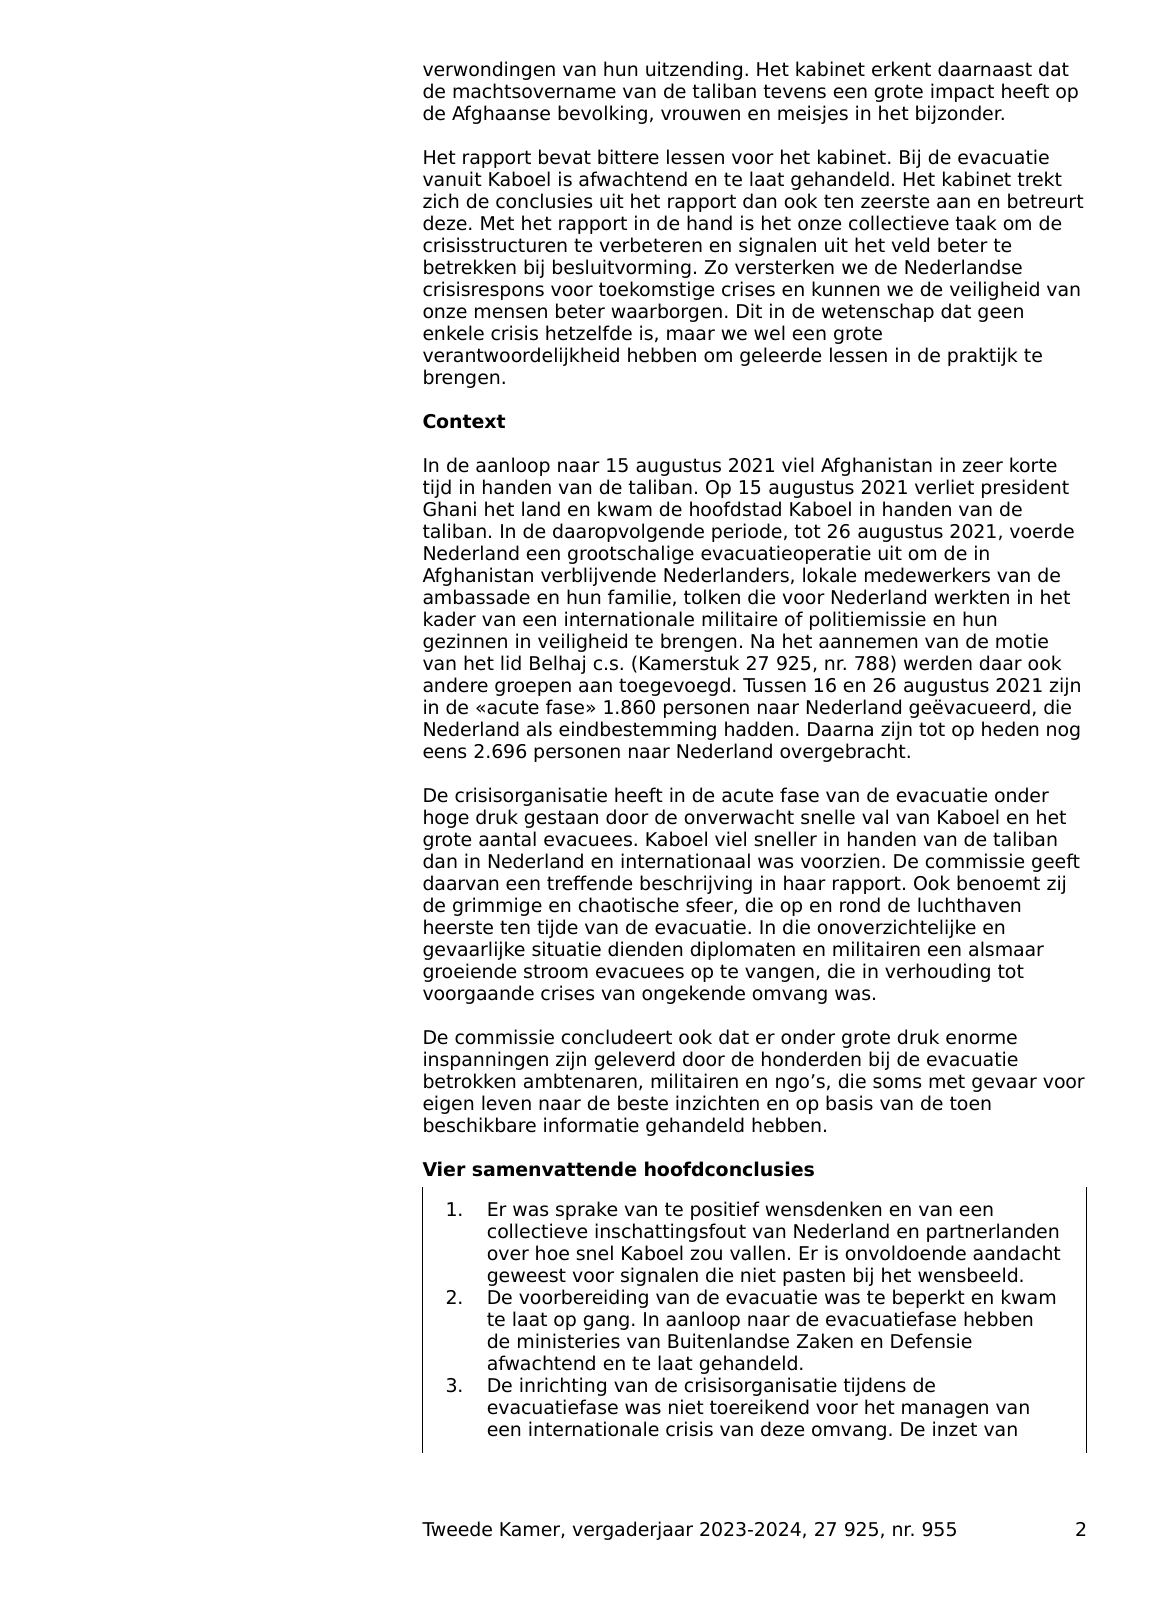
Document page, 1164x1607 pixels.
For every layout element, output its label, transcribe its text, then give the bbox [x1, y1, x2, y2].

text De commissie concludeert ook dat er onder grote druk enorme inspanningen zijn geleverd door de honderden bij de evacuatie betrokken ambtenaren, militairen en ngo’s, die soms met gevaar voor eigen leven naar de beste inzichten en op basis van de toen beschikbare informatie gehandeld hebben. [422, 1027, 1087, 1137]
text Het rapport bevat bittere lessen voor het kabinet. Bij de evacuatie vanuit Kaboel is afwachtend en te laat gehandeld. Het kabinet trekt zich de conclusies uit het rapport dan ook ten zeerste aan en betreurt deze. Met het rapport in de hand is het onze collectieve taak om de crisisstructuren te verbeteren en signalen uit het veld beter te betrekken bij besluitvorming. Zo versterken we de Nederlandse crisisrespons voor toekomstige crises en kunnen we de veiligheid van onze mensen beter waarborgen. Dit in de wetenschap dat geen enkele crisis hetzelfde is, maar we wel een grote verantwoordelijkheid hebben om geleerde lessen in de praktijk te brengen. [422, 147, 1087, 389]
text verwondingen van hun uitzending. Het kabinet erkent daarnaast dat de machtsovername van de taliban tevens een grote impact heeft op de Afghaanse bevolking, vrouwen en meisjes in het bijzonder. [422, 59, 1087, 125]
table_header 1. Er was sprake van te positief wensdenken en van een collectieve inschattingsfout van Nederland en partnerlanden over hoe snel Kaboel zou vallen. Er is onvoldoende aandacht geweest voor signalen die niet pasten bij het wensbeeld. 2. De voorbereiding van de evacuatie was te beperkt en kwam te laat op gang. In aanloop naar de evacuatiefase hebben de ministeries van Buitenlandse Zaken en Defensie afwachtend en te laat gehandeld. 3. De inrichting van de crisisorganisatie tijdens de evacuatiefase was niet toereikend voor het managen van een internationale crisis van deze omvang. De inzet van [423, 1187, 1086, 1452]
subtitle Context [422, 411, 1087, 433]
text De crisisorganisatie heeft in de acute fase van de evacuatie onder hoge druk gestaan door de onverwacht snelle val van Kaboel en het grote aantal evacuees. Kaboel viel sneller in handen van de taliban dan in Nederland en internationaal was voorzien. De commissie geeft daarvan een treffende beschrijving in haar rapport. Ook benoemt zij de grimmige en chaotische sfeer, die op en rond de luchthaven heerste ten tijde van de evacuatie. In die onoverzichtelijke en gevaarlijke situatie dienden diplomaten en militairen een alsmaar groeiende stroom evacuees op te vangen, die in verhouding tot voorgaande crises van ongekende omvang was. [422, 785, 1087, 1005]
subtitle Vier samenvattende hoofdconclusies [422, 1159, 1087, 1181]
text In de aanloop naar 15 augustus 2021 viel Afghanistan in zeer korte tijd in handen van de taliban. Op 15 augustus 2021 verliet president Ghani het land en kwam de hoofdstad Kaboel in handen van de taliban. In de daaropvolgende periode, tot 26 augustus 2021, voerde Nederland een grootschalige evacuatieoperatie uit om de in Afghanistan verblijvende Nederlanders, lokale medewerkers van de ambassade en hun familie, tolken die voor Nederland werkten in het kader van een internationale militaire of politiemissie en hun gezinnen in veiligheid te brengen. Na het aannemen van de motie van het lid Belhaj c.s. (Kamerstuk 27 925, nr. 788) werden daar ook andere groepen aan toegevoegd. Tussen 16 en 26 augustus 2021 zijn in de «acute fase» 1.860 personen naar Nederland geëvacueerd, die Nederland als eindbestemming hadden. Daarna zijn tot op heden nog eens 2.696 personen naar Nederland overgebracht. [422, 455, 1087, 763]
